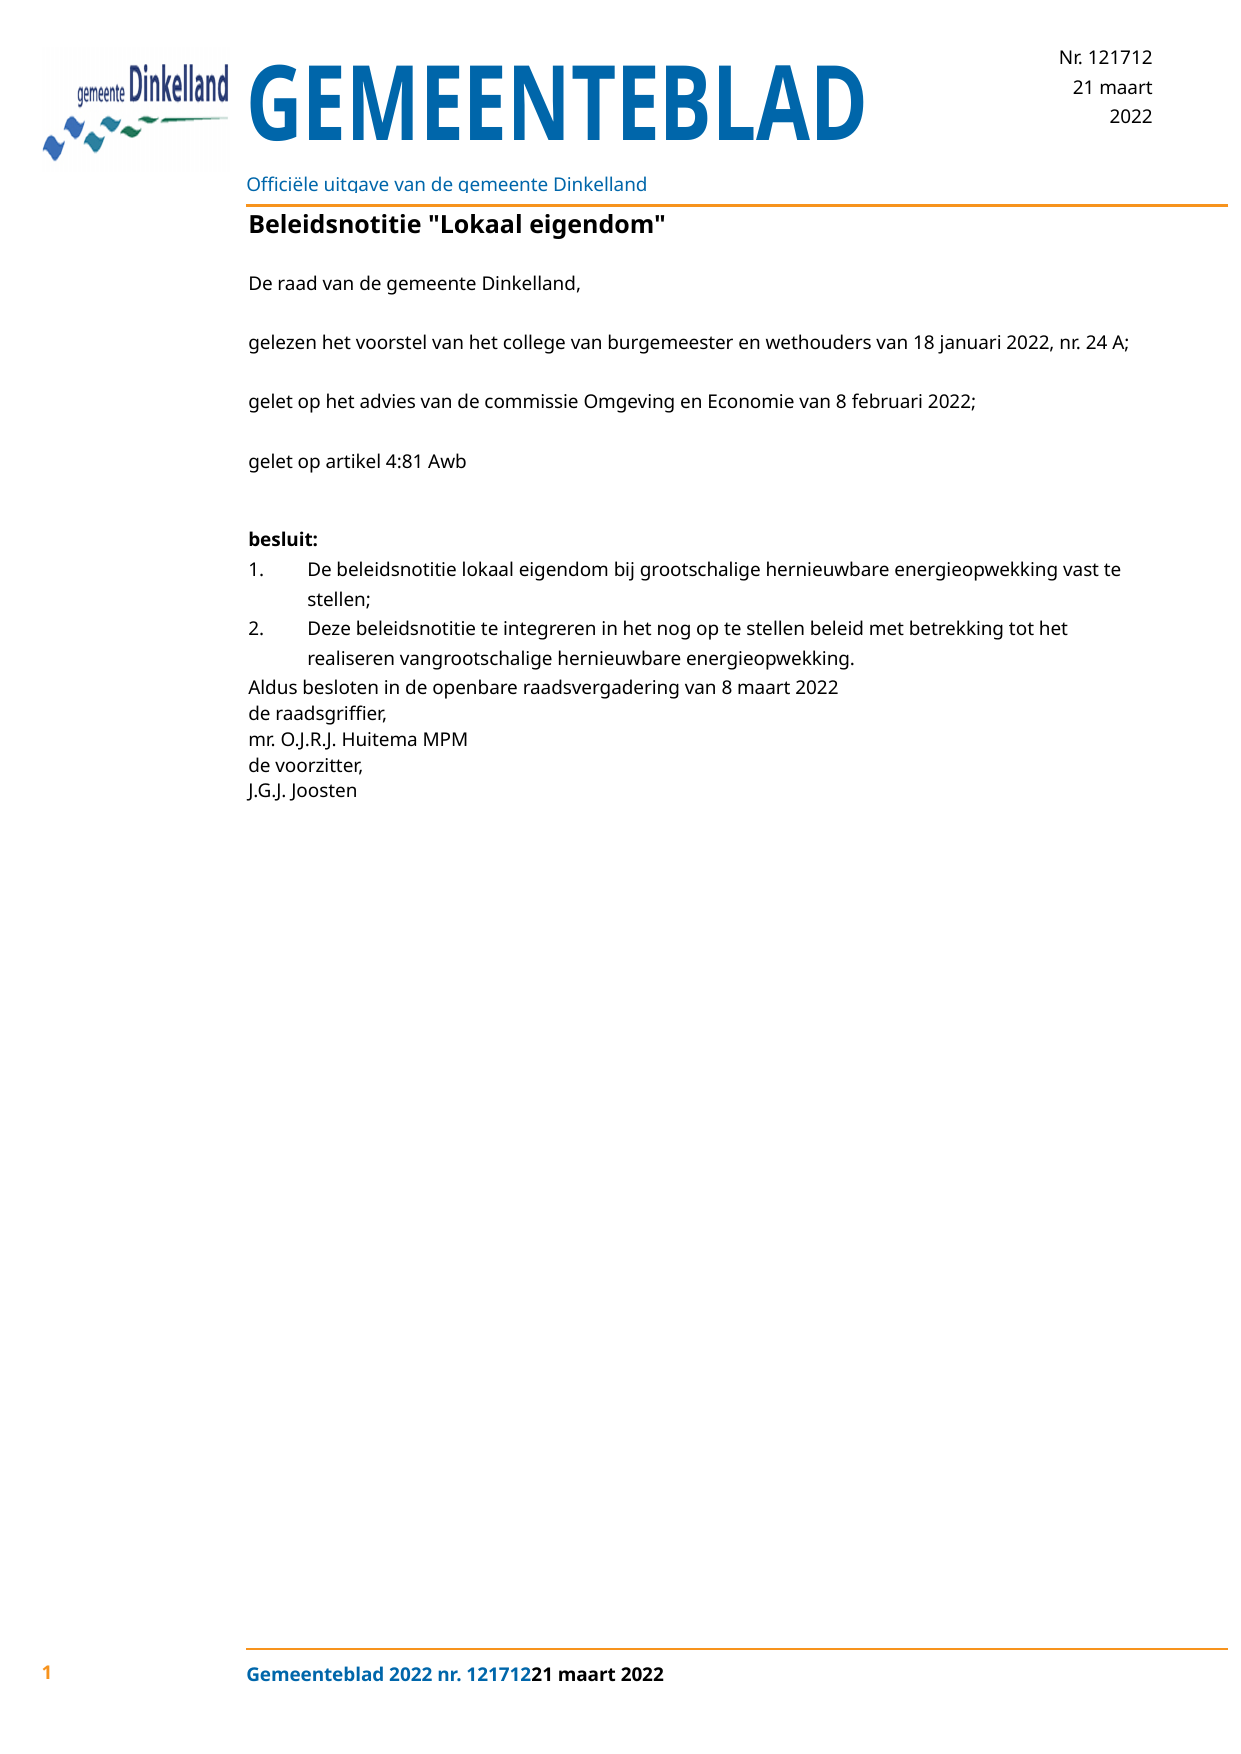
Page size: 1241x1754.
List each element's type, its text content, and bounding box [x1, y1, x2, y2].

text J.G.J. Joosten [248, 777, 1152, 803]
text Aldus besloten in de openbare raadsvergadering van 8 maart 2022 [248, 674, 1152, 700]
list De beleidsnotitie lokaal eigendom bij grootschalige hernieuwbare energieopwekking vast te stellen; [248, 556, 1152, 612]
text mr. O.J.R.J. Huitema MPM [248, 726, 1152, 752]
text gelet op artikel 4:81 Awb [248, 448, 1152, 473]
text gelet op het advies van de commissie Omgeving en Economie van 8 februari 2022; [248, 389, 1152, 414]
text de voorzitter, [248, 752, 1152, 777]
list Deze beleidsnotitie te integreren in het nog op te stellen beleid met betrekking tot het realiseren vangrootschalige hernieuwbare energieopwekking. [248, 615, 1152, 671]
text gelezen het voorstel van het college van burgemeester en wethouders van 18 januari 2022, nr. 24 A; [248, 329, 1152, 355]
picture [41, 47, 231, 172]
text Beleidsnotitie "Lokaal eigendom" [248, 207, 1152, 241]
text besluit: [248, 527, 1152, 552]
text de raadsgriffier, [248, 700, 1152, 726]
text De raad van de gemeente Dinkelland, [248, 270, 1152, 296]
